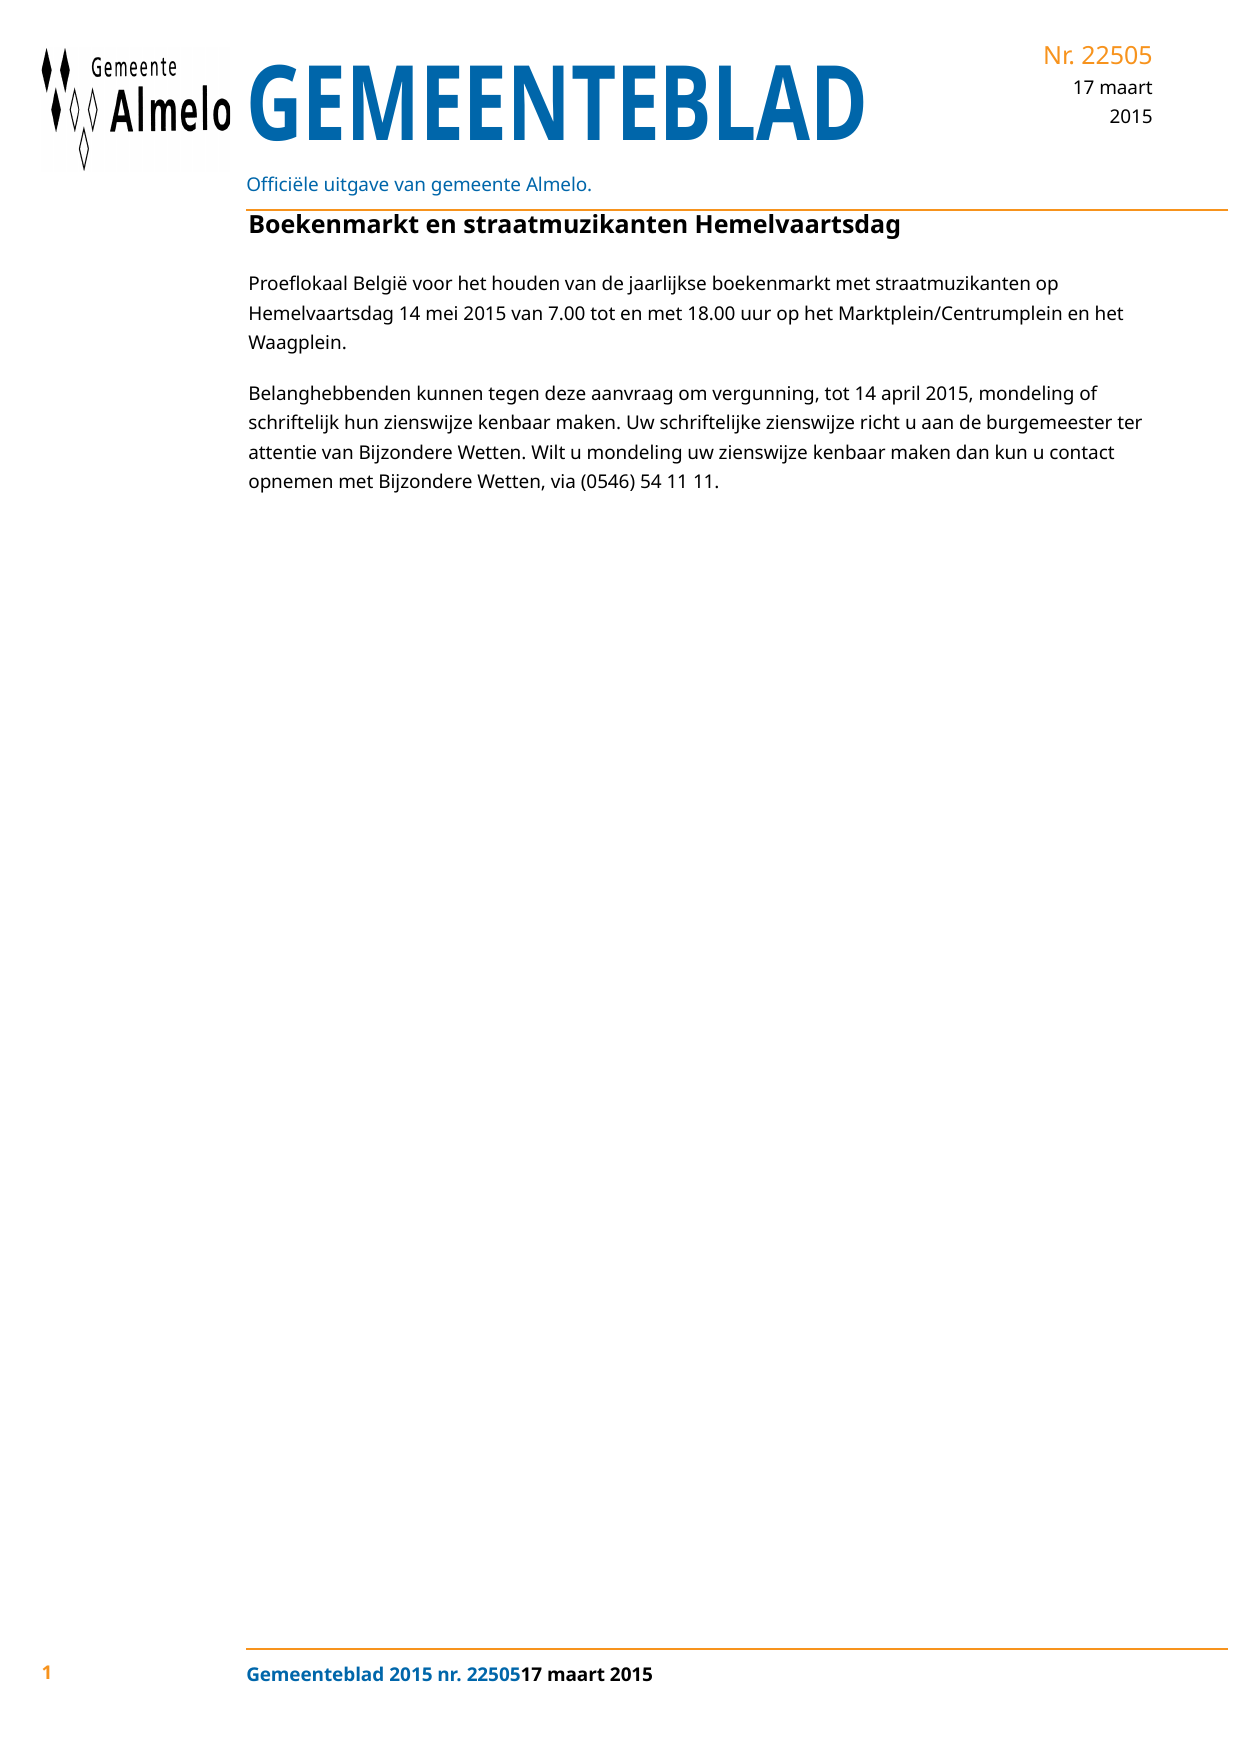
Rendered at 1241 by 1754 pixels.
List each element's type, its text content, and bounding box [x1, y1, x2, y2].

text Boekenmarkt en straatmuzikanten Hemelvaartsdag [248, 211, 1152, 241]
text Proeflokaal België voor het houden van de jaarlijkse boekenmarkt met straatmuzikanten op Hemelvaartsdag 14 mei 2015 van 7.00 tot en met 18.00 uur op het Marktplein/Centrumplein en het Waagplein. [248, 270, 1152, 355]
text Belanghebbenden kunnen tegen deze aanvraag om vergunning, tot 14 april 2015, mondeling of schriftelijk hun zienswijze kenbaar maken. Uw schriftelijke zienswijze richt u aan de burgemeester ter attentie van Bijzondere Wetten. Wilt u mondeling uw zienswijze kenbaar maken dan kun u contact opnemen met Bijzondere Wetten, via (0546) 54 11 11. [248, 380, 1152, 494]
picture [41, 47, 231, 172]
